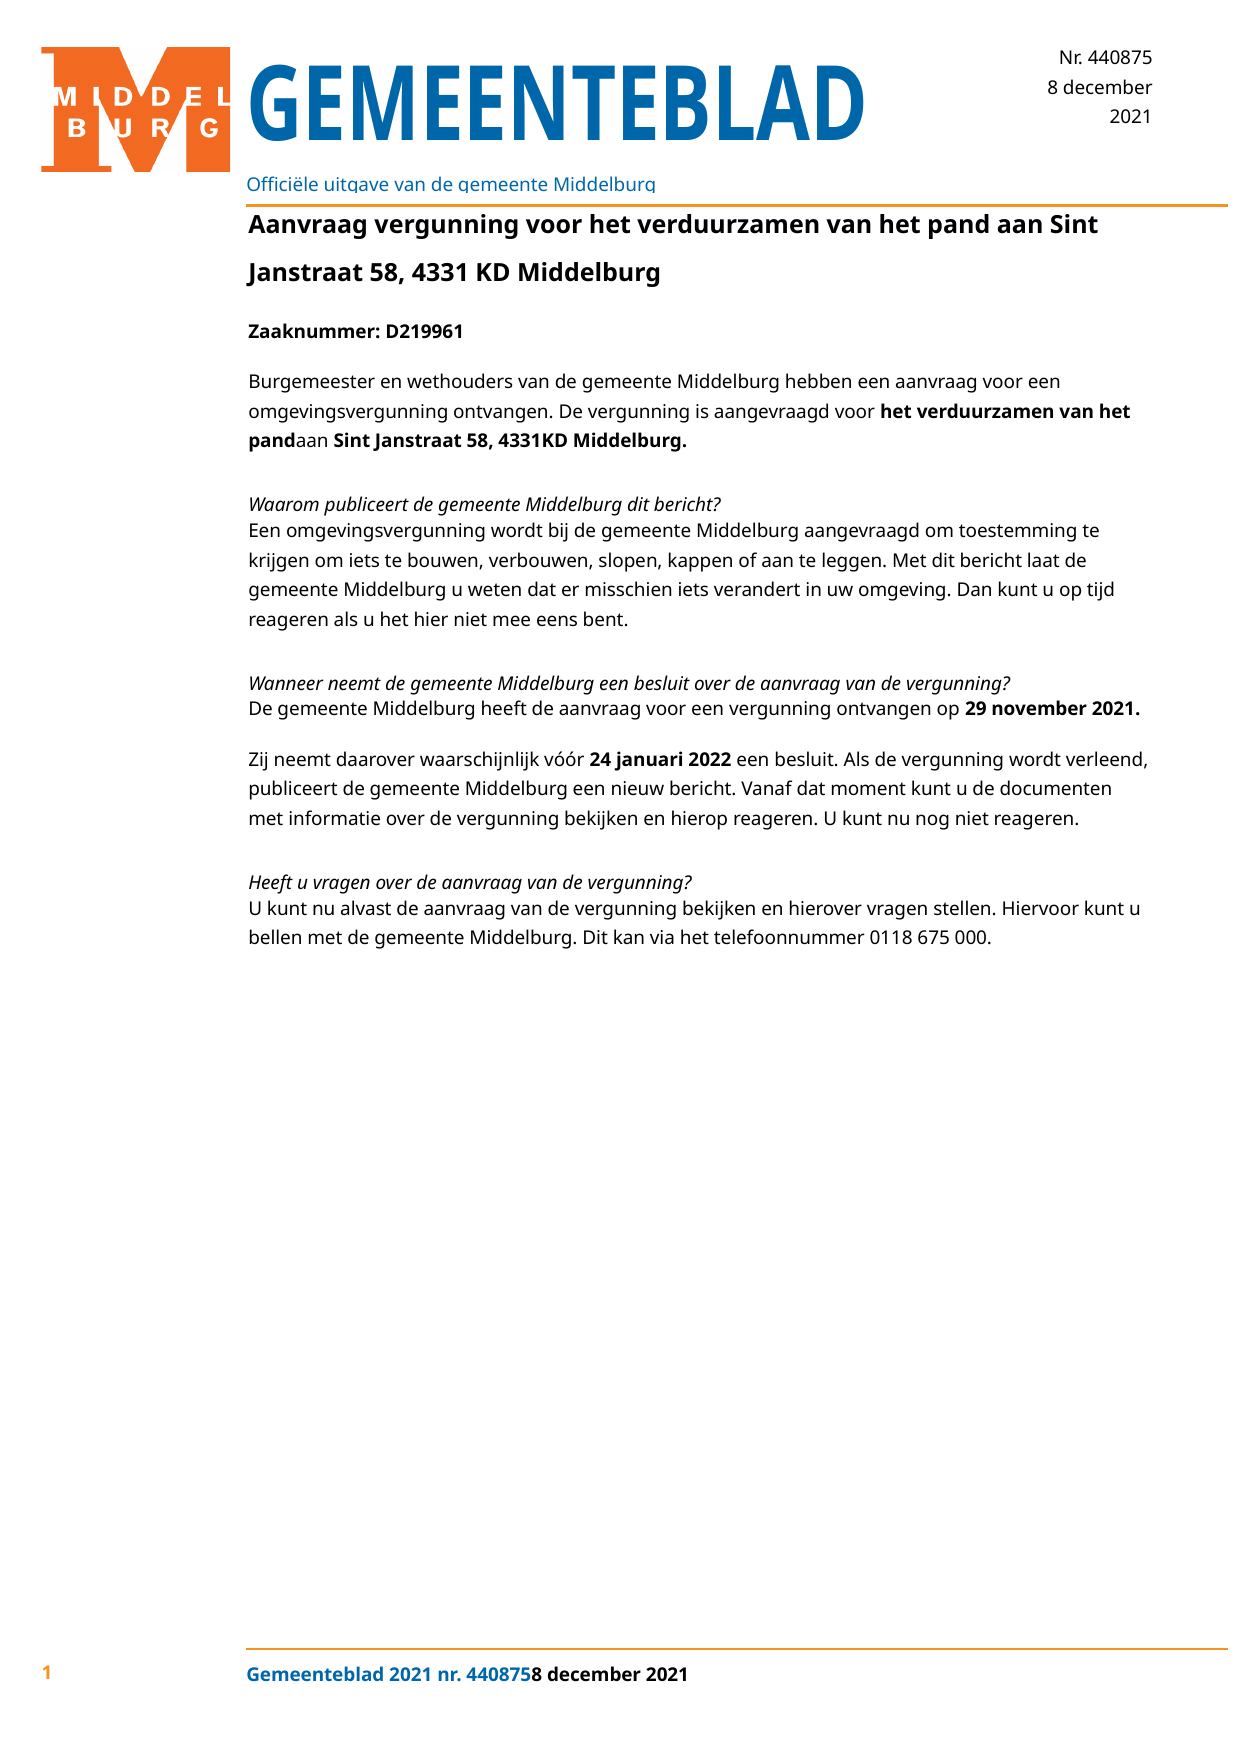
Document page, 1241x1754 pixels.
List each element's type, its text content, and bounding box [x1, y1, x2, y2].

text Heeft u vragen over de aanvraag van de vergunning? [248, 869, 1152, 895]
picture [41, 47, 231, 172]
text Wanneer neemt de gemeente Middelburg een besluit over de aanvraag van de vergunning? [248, 670, 1152, 696]
text De gemeente Middelburg heeft de aanvraag voor een vergunning ontvangen op 29 november 2021. [248, 696, 1152, 721]
text Een omgevingsvergunning wordt bij de gemeente Middelburg aangevraagd om toestemming te krijgen om iets te bouwen, verbouwen, slopen, kappen of aan te leggen. Met dit bericht laat de gemeente Middelburg u weten dat er misschien iets verandert in uw omgeving. Dan kunt u op tijd reageren als u het hier niet mee eens bent. [248, 517, 1152, 632]
text Burgemeester en wethouders van de gemeente Middelburg hebben een aanvraag voor een omgevingsvergunning ontvangen. De vergunning is aangevraagd voor het verduurzamen van het pandaan Sint Janstraat 58, 4331KD Middelburg. [248, 368, 1152, 453]
text Waarom publiceert de gemeente Middelburg dit bericht? [248, 491, 1152, 517]
text Zij neemt daarover waarschijnlijk vóór 24 januari 2022 een besluit. Als de vergunning wordt verleend, publiceert de gemeente Middelburg een nieuw bericht. Vanaf dat moment kunt u de documenten met informatie over de vergunning bekijken en hierop reageren. U kunt nu nog niet reageren. [248, 746, 1152, 831]
text U kunt nu alvast de aanvraag van de vergunning bekijken en hierover vragen stellen. Hiervoor kunt u bellen met de gemeente Middelburg. Dit kan via het telefoonnummer 0118 675 000. [248, 895, 1152, 950]
text Zaaknummer: D219961 [248, 318, 1152, 344]
text Aanvraag vergunning voor het verduurzamen van het pand aan Sint Janstraat 58, 4331 KD Middelburg [248, 207, 1152, 288]
